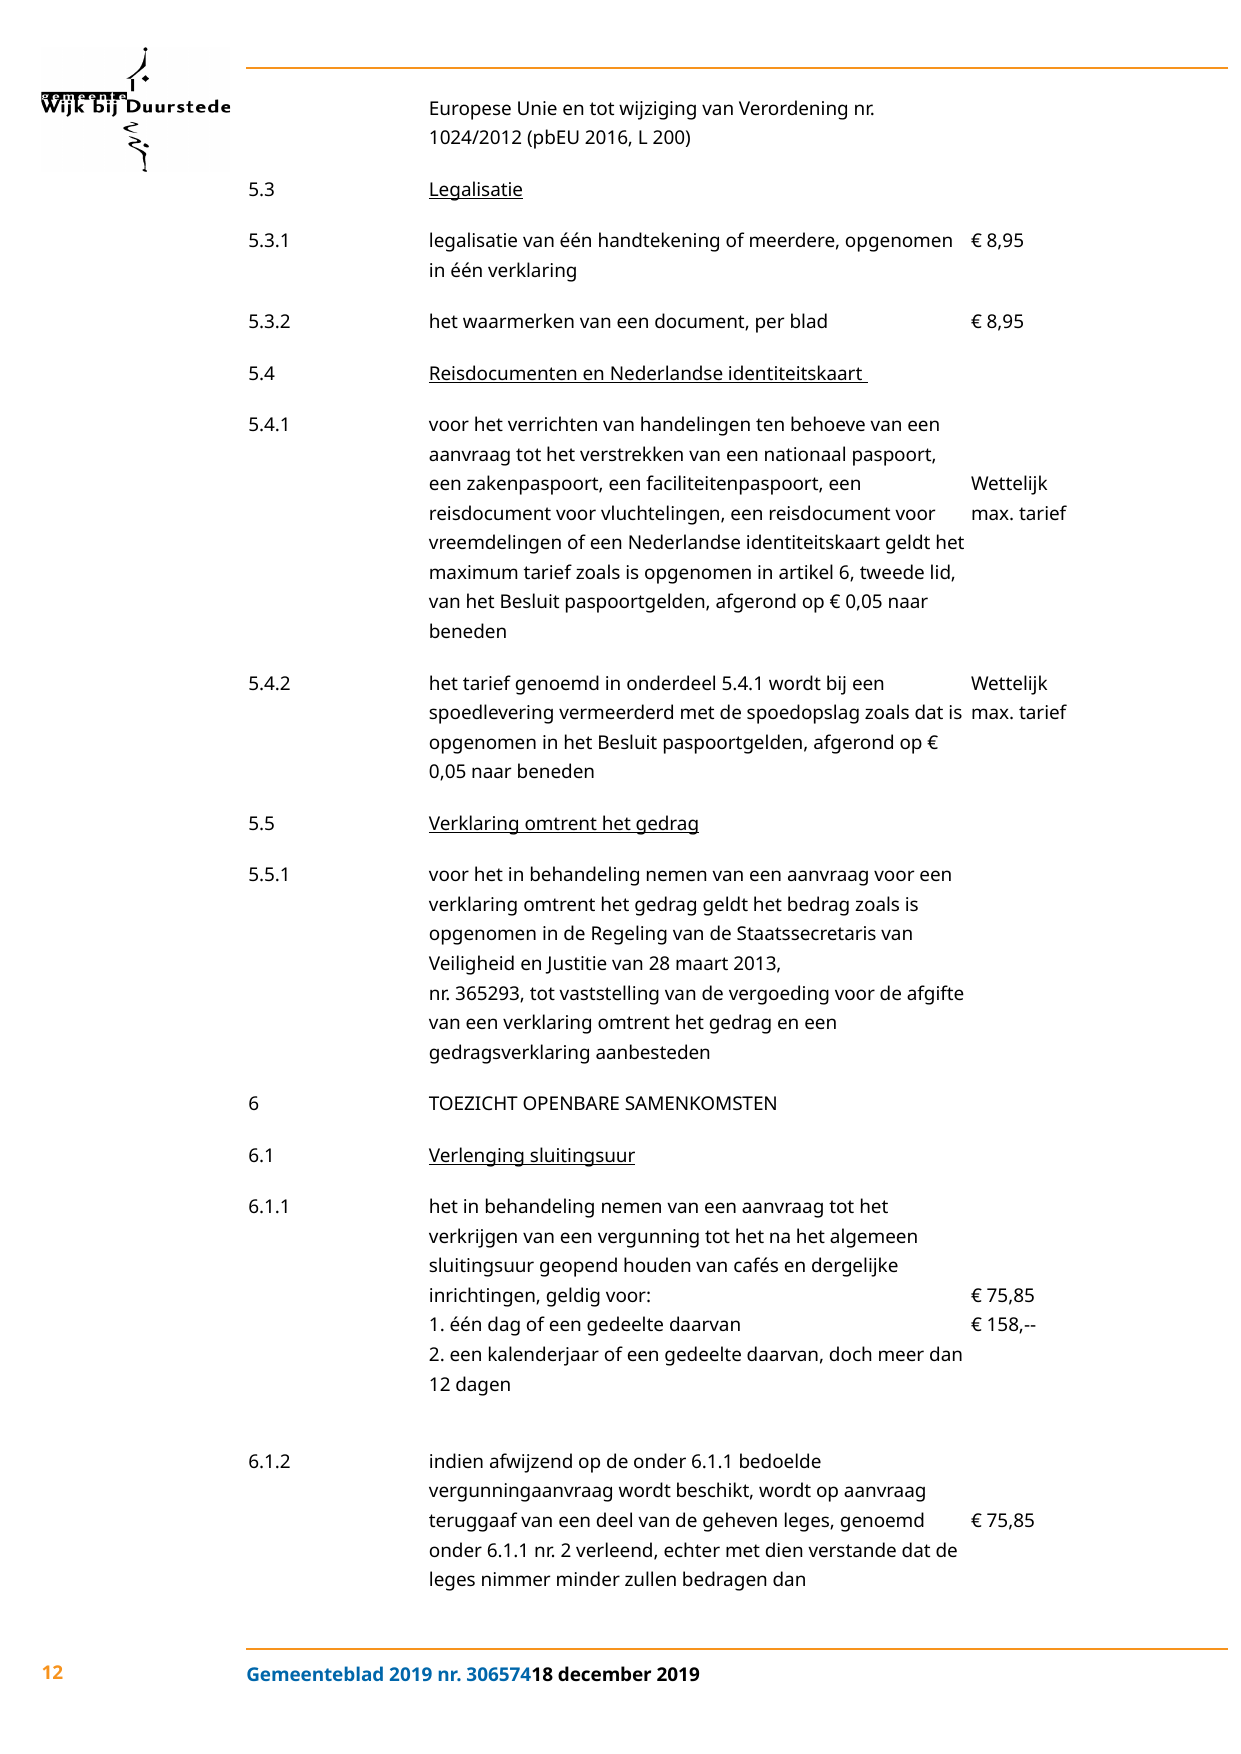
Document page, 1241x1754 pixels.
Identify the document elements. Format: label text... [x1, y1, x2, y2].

table_cell 5.5 [248, 810, 429, 836]
table_cell [971, 95, 1152, 150]
table_cell 5.4.2 [248, 670, 429, 784]
table_cell Europese Unie en tot wijziging van Verordening nr. 1024/2012 (pbEU 2016, L 200) [429, 95, 971, 150]
table_cell € 75,85 € 158,-- [971, 1193, 1152, 1397]
table_cell [248, 784, 429, 810]
picture [41, 47, 231, 172]
table_cell [248, 386, 429, 411]
table_cell [971, 360, 1152, 386]
table_cell 5.4 [248, 360, 429, 386]
table_cell 5.5.1 [248, 861, 429, 1065]
table_cell [971, 810, 1152, 836]
table_cell [429, 386, 971, 411]
table_cell [248, 1116, 429, 1142]
table_cell [971, 784, 1152, 810]
table_cell Wettelijk max. tarief [971, 670, 1152, 784]
table_cell [971, 644, 1152, 670]
table_cell [971, 202, 1152, 227]
table_cell 6.1 [248, 1142, 429, 1168]
table_cell [971, 861, 1152, 1065]
table_cell [248, 1065, 429, 1090]
table_cell € 8,95 [971, 308, 1152, 334]
table_cell 6 [248, 1090, 429, 1116]
table_cell [429, 1065, 971, 1090]
table_cell 5.4.1 [248, 411, 429, 644]
table_cell 5.3 [248, 176, 429, 202]
table_cell [971, 386, 1152, 411]
table_cell [248, 334, 429, 360]
table_cell € 8,95 [971, 227, 1152, 283]
table_cell [429, 1397, 971, 1422]
table_cell [429, 644, 971, 670]
table_cell Reisdocumenten en Nederlandse identiteitskaart [429, 360, 971, 386]
table_cell het waarmerken van een document, per blad [429, 308, 971, 334]
table_cell voor het verrichten van handelingen ten behoeve van een aanvraag tot het verstrekken van een nationaal paspoort, een zakenpaspoort, een faciliteitenpaspoort, een reisdocument voor vluchtelingen, een reisdocument voor vreemdelingen of een Nederlandse identiteitskaart geldt het maximum tarief zoals is opgenomen in artikel 6, tweede lid, van het Besluit paspoortgelden, afgerond op € 0,05 naar beneden [429, 411, 971, 644]
table_cell voor het in behandeling nemen van een aanvraag voor een verklaring omtrent het gedrag geldt het bedrag zoals is opgenomen in de Regeling van de Staatssecretaris van Veiligheid en Justitie van 28 maart 2013, nr. 365293, tot vaststelling van de vergoeding voor de afgifte van een verklaring omtrent het gedrag en een gedragsverklaring aanbesteden [429, 861, 971, 1065]
table_cell [429, 150, 971, 176]
table_cell [248, 1397, 429, 1422]
table_cell [248, 836, 429, 861]
table_cell [248, 1422, 429, 1448]
table_cell [971, 1065, 1152, 1090]
table_cell [429, 334, 971, 360]
table_cell legalisatie van één handtekening of meerdere, opgenomen in één verklaring [429, 227, 971, 283]
table_cell Verlenging sluitingsuur [429, 1142, 971, 1168]
table_cell [971, 1142, 1152, 1168]
table_cell Legalisatie [429, 176, 971, 202]
table_cell [971, 1168, 1152, 1193]
table_cell [971, 1116, 1152, 1142]
table_cell [429, 1116, 971, 1142]
table_cell Verklaring omtrent het gedrag [429, 810, 971, 836]
table_cell [971, 1090, 1152, 1116]
table_cell [248, 150, 429, 176]
table_cell [971, 1397, 1152, 1422]
table_cell [248, 202, 429, 227]
table_cell het tarief genoemd in onderdeel 5.4.1 wordt bij een spoedlevering vermeerderd met de spoedopslag zoals dat is opgenomen in het Besluit paspoortgelden, afgerond op € 0,05 naar beneden [429, 670, 971, 784]
table_cell [248, 644, 429, 670]
table_cell [429, 784, 971, 810]
table_cell € 75,85 [971, 1448, 1152, 1592]
table_cell 5.3.2 [248, 308, 429, 334]
table_cell [971, 334, 1152, 360]
table_cell [971, 150, 1152, 176]
table_cell [248, 1168, 429, 1193]
table_cell [429, 283, 971, 308]
table_cell [429, 1422, 971, 1448]
table_cell [429, 836, 971, 861]
table_cell 5.3.1 [248, 227, 429, 283]
table_cell [971, 1422, 1152, 1448]
table_cell Wettelijk max. tarief [971, 411, 1152, 644]
table_cell 6.1.1 [248, 1193, 429, 1397]
table_cell [429, 202, 971, 227]
table_cell indien afwijzend op de onder 6.1.1 bedoelde vergunningaanvraag wordt beschikt, wordt op aanvraag teruggaaf van een deel van de geheven leges, genoemd onder 6.1.1 nr. 2 verleend, echter met dien verstande dat de leges nimmer minder zullen bedragen dan [429, 1448, 971, 1592]
table_cell [971, 836, 1152, 861]
table_cell [971, 176, 1152, 202]
table_cell [429, 1168, 971, 1193]
table_cell [248, 283, 429, 308]
table_cell het in behandeling nemen van een aanvraag tot het verkrijgen van een vergunning tot het na het algemeen sluitingsuur geopend houden van cafés en dergelijke inrichtingen, geldig voor: 1. één dag of een gedeelte daarvan 2. een kalenderjaar of een gedeelte daarvan, doch meer dan 12 dagen [429, 1193, 971, 1397]
table_cell [971, 283, 1152, 308]
table_cell [248, 95, 429, 150]
table_cell TOEZICHT OPENBARE SAMENKOMSTEN [429, 1090, 971, 1116]
table_cell 6.1.2 [248, 1448, 429, 1592]
